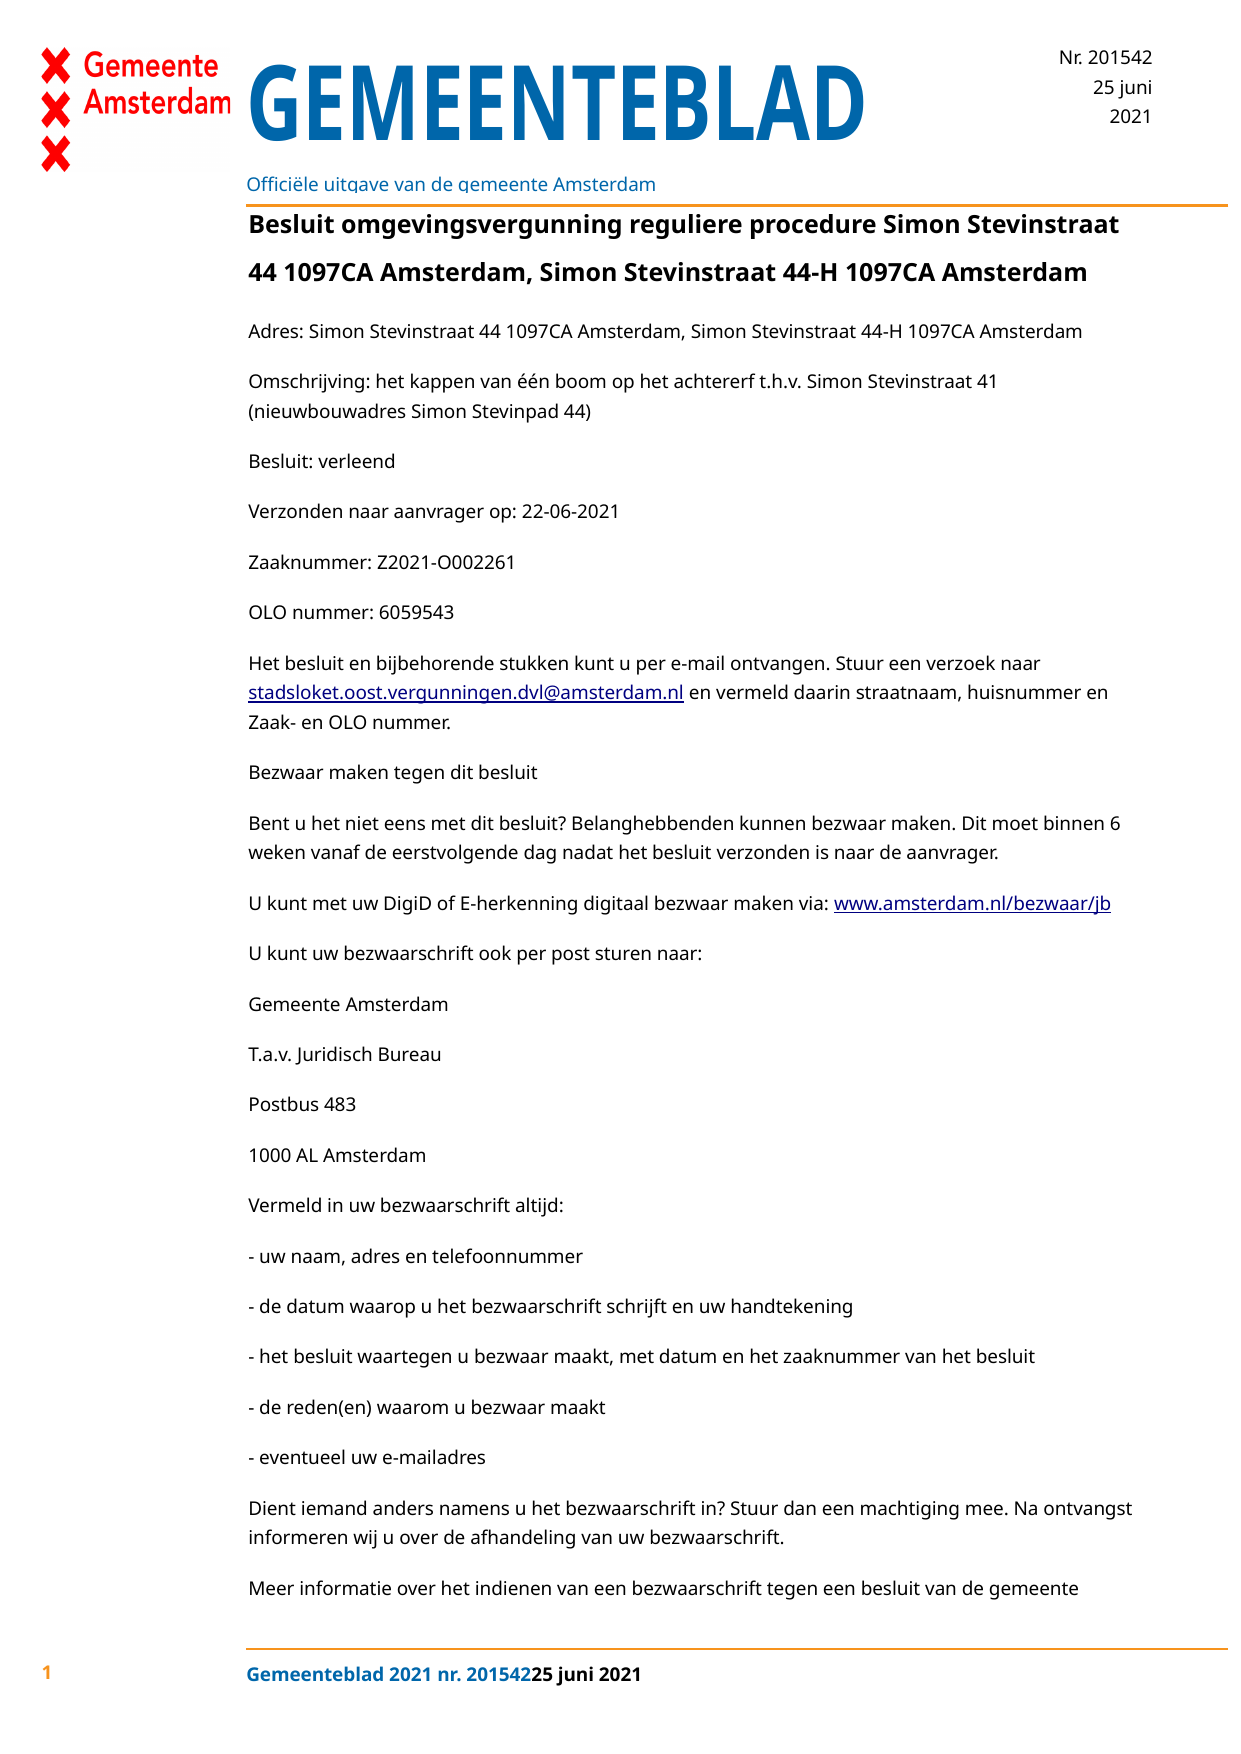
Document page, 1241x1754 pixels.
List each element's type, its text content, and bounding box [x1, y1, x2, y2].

text Omschrijving: het kappen van één boom op het achtererf t.h.v. Simon Stevinstraat 41 (nieuwbouwadres Simon Stevinpad 44) [248, 368, 1152, 424]
text Gemeente Amsterdam [248, 991, 1152, 1017]
text U kunt met uw DigiD of E-herkenning digitaal bezwaar maken via: www.amsterdam.nl/bezwaar/jb [248, 890, 1152, 916]
text Zaaknummer: Z2021-O002261 [248, 549, 1152, 575]
text Adres: Simon Stevinstraat 44 1097CA Amsterdam, Simon Stevinstraat 44-H 1097CA Amsterdam [248, 318, 1152, 344]
text Het besluit en bijbehorende stukken kunt u per e-mail ontvangen. Stuur een verzoek naar stadsloket.oost.vergunningen.dvl@amsterdam.nl en vermeld daarin straatnaam, huisnummer en Zaak- en OLO nummer. [248, 650, 1152, 735]
text T.a.v. Juridisch Bureau [248, 1041, 1152, 1067]
text U kunt uw bezwaarschrift ook per post sturen naar: [248, 940, 1152, 966]
text - eventueel uw e-mailadres [248, 1444, 1152, 1470]
text Dient iemand anders namens u het bezwaarschrift in? Stuur dan een machtiging mee. Na ontvangst informeren wij u over de afhandeling van uw bezwaarschrift. [248, 1495, 1152, 1550]
text Postbus 483 [248, 1092, 1152, 1117]
text - het besluit waartegen u bezwaar maakt, met datum en het zaaknummer van het besluit [248, 1344, 1152, 1369]
text Bent u het niet eens met dit besluit? Belanghebbenden kunnen bezwaar maken. Dit moet binnen 6 weken vanaf de eerstvolgende dag nadat het besluit verzonden is naar de aanvrager. [248, 810, 1152, 865]
text Verzonden naar aanvrager op: 22-06-2021 [248, 499, 1152, 524]
picture [41, 47, 231, 172]
text OLO nummer: 6059543 [248, 599, 1152, 625]
text - de datum waarop u het bezwaarschrift schrijft en uw handtekening [248, 1293, 1152, 1319]
text - de reden(en) waarom u bezwaar maakt [248, 1394, 1152, 1420]
text - uw naam, adres en telefoonnummer [248, 1243, 1152, 1269]
text Meer informatie over het indienen van een bezwaarschrift tegen een besluit van de gemeente [248, 1575, 1152, 1601]
text Vermeld in uw bezwaarschrift altijd: [248, 1192, 1152, 1218]
text 1000 AL Amsterdam [248, 1142, 1152, 1168]
text Besluit: verleend [248, 448, 1152, 474]
text Besluit omgevingsvergunning reguliere procedure Simon Stevinstraat 44 1097CA Amsterdam, Simon Stevinstraat 44-H 1097CA Amsterdam [248, 207, 1152, 288]
text Bezwaar maken tegen dit besluit [248, 759, 1152, 785]
